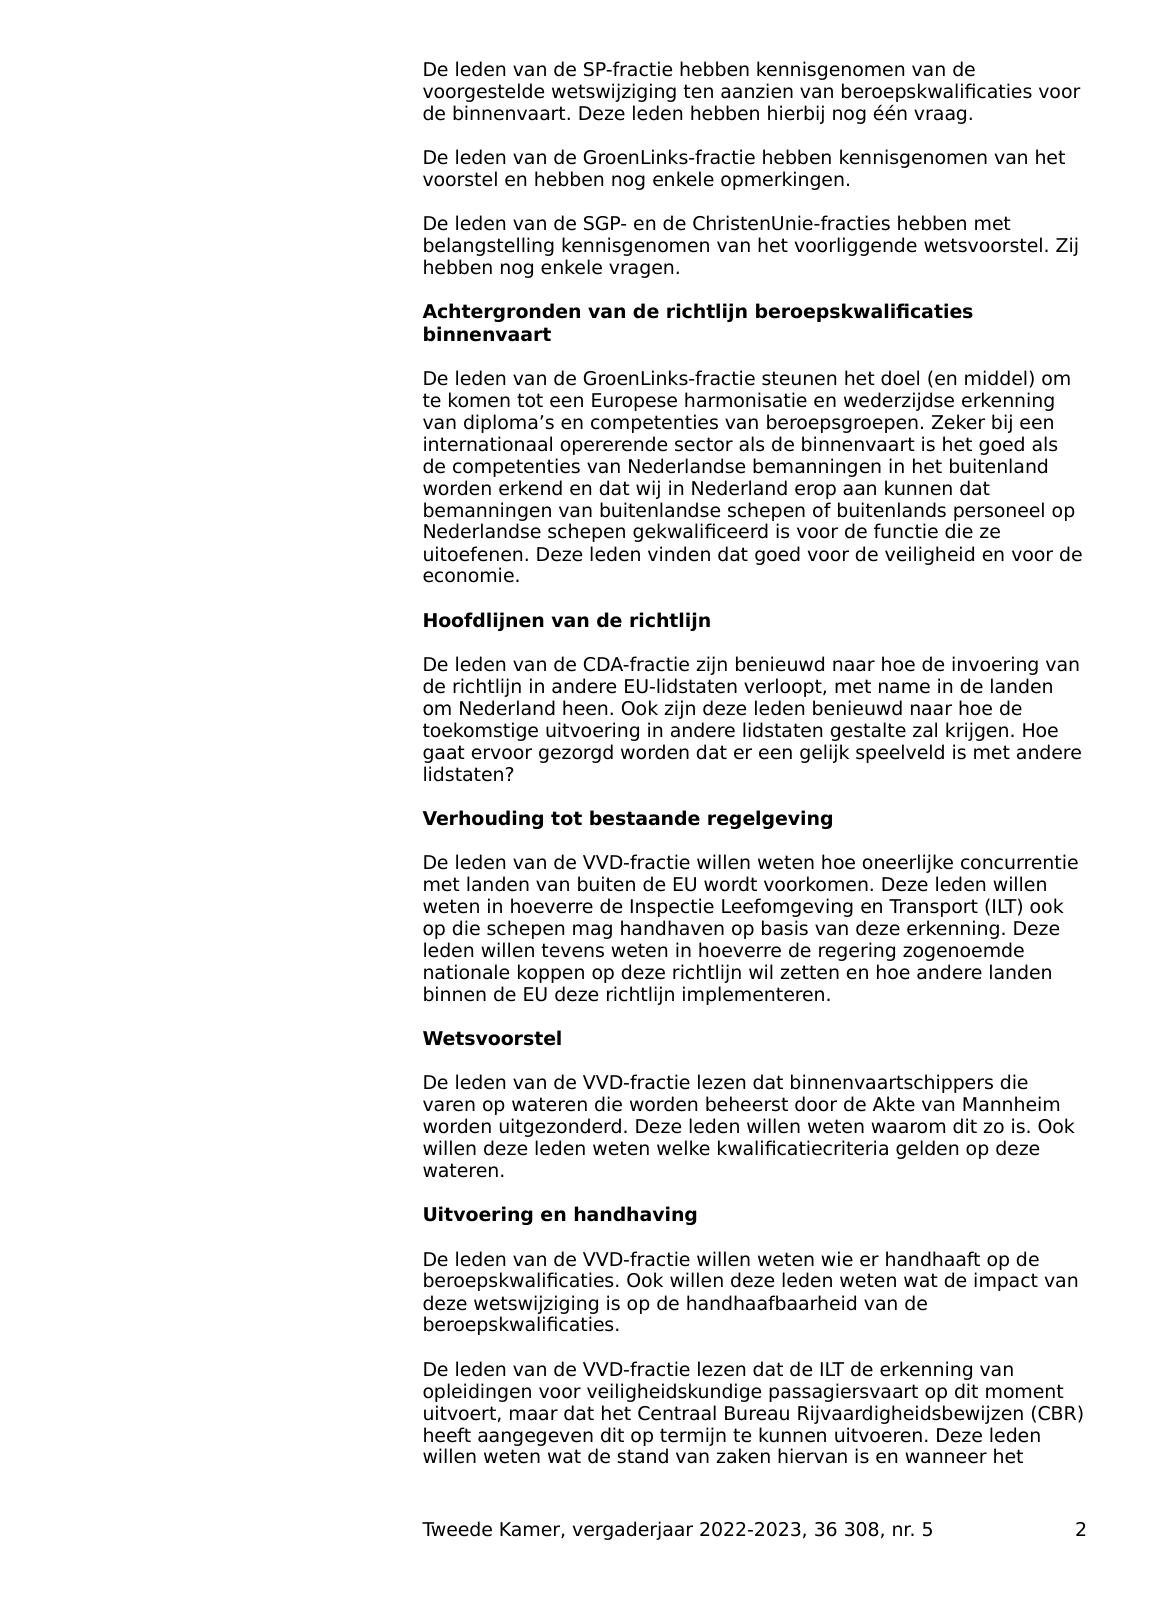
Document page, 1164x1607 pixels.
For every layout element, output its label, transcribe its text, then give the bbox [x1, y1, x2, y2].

text De leden van de GroenLinks-fractie hebben kennisgenomen van het voorstel en hebben nog enkele opmerkingen. [422, 147, 1087, 191]
text De leden van de VVD-fractie willen weten hoe oneerlijke concurrentie met landen van buiten de EU wordt voorkomen. Deze leden willen weten in hoeverre de Inspectie Leefomgeving en Transport (ILT) ook op die schepen mag handhaven op basis van deze erkenning. Deze leden willen tevens weten in hoeverre de regering zogenoemde nationale koppen op deze richtlijn wil zetten en hoe andere landen binnen de EU deze richtlijn implementeren. [422, 852, 1087, 1006]
text De leden van de VVD-fractie willen weten wie er handhaaft op de beroepskwalificaties. Ook willen deze leden weten wat de impact van deze wetswijziging is op de handhaafbaarheid van de beroepskwalificaties. [422, 1248, 1087, 1336]
text De leden van de VVD-fractie lezen dat de ILT de erkenning van opleidingen voor veiligheidskundige passagiersvaart op dit moment uitvoert, maar dat het Centraal Bureau Rijvaardigheidsbewijzen (CBR) heeft aangegeven dit op termijn te kunnen uitvoeren. Deze leden willen weten wat de stand van zaken hiervan is en wanneer het [422, 1358, 1087, 1468]
subtitle Verhouding tot bestaande regelgeving [422, 808, 1087, 830]
subtitle Hoofdlijnen van de richtlijn [422, 609, 1087, 632]
text De leden van de CDA-fractie zijn benieuwd naar hoe de invoering van de richtlijn in andere EU-lidstaten verloopt, met name in de landen om Nederland heen. Ook zijn deze leden benieuwd naar hoe de toekomstige uitvoering in andere lidstaten gestalte zal krijgen. Hoe gaat ervoor gezorgd worden dat er een gelijk speelveld is met andere lidstaten? [422, 654, 1087, 786]
text De leden van de GroenLinks-fractie steunen het doel (en middel) om te komen tot een Europese harmonisatie en wederzijdse erkenning van diploma’s en competenties van beroepsgroepen. Zeker bij een internationaal opererende sector als de binnenvaart is het goed als de competenties van Nederlandse bemanningen in het buitenland worden erkend en dat wij in Nederland erop aan kunnen dat bemanningen van buitenlandse schepen of buitenlands personeel op Nederlandse schepen gekwalificeerd is voor de functie die ze uitoefenen. Deze leden vinden dat goed voor de veiligheid en voor de economie. [422, 368, 1087, 587]
subtitle Uitvoering en handhaving [422, 1204, 1087, 1226]
text De leden van de VVD-fractie lezen dat binnenvaartschippers die varen op wateren die worden beheerst door de Akte van Mannheim worden uitgezonderd. Deze leden willen weten waarom dit zo is. Ook willen deze leden weten welke kwalificatiecriteria gelden op deze wateren. [422, 1072, 1087, 1182]
subtitle Wetsvoorstel [422, 1028, 1087, 1050]
text De leden van de SP-fractie hebben kennisgenomen van de voorgestelde wetswijziging ten aanzien van beroepskwalificaties voor de binnenvaart. Deze leden hebben hierbij nog één vraag. [422, 59, 1087, 125]
subtitle Achtergronden van de richtlijn beroepskwalificaties binnenvaart [422, 301, 1087, 345]
text De leden van de SGP- en de ChristenUnie-fracties hebben met belangstelling kennisgenomen van het voorliggende wetsvoorstel. Zij hebben nog enkele vragen. [422, 213, 1087, 279]
